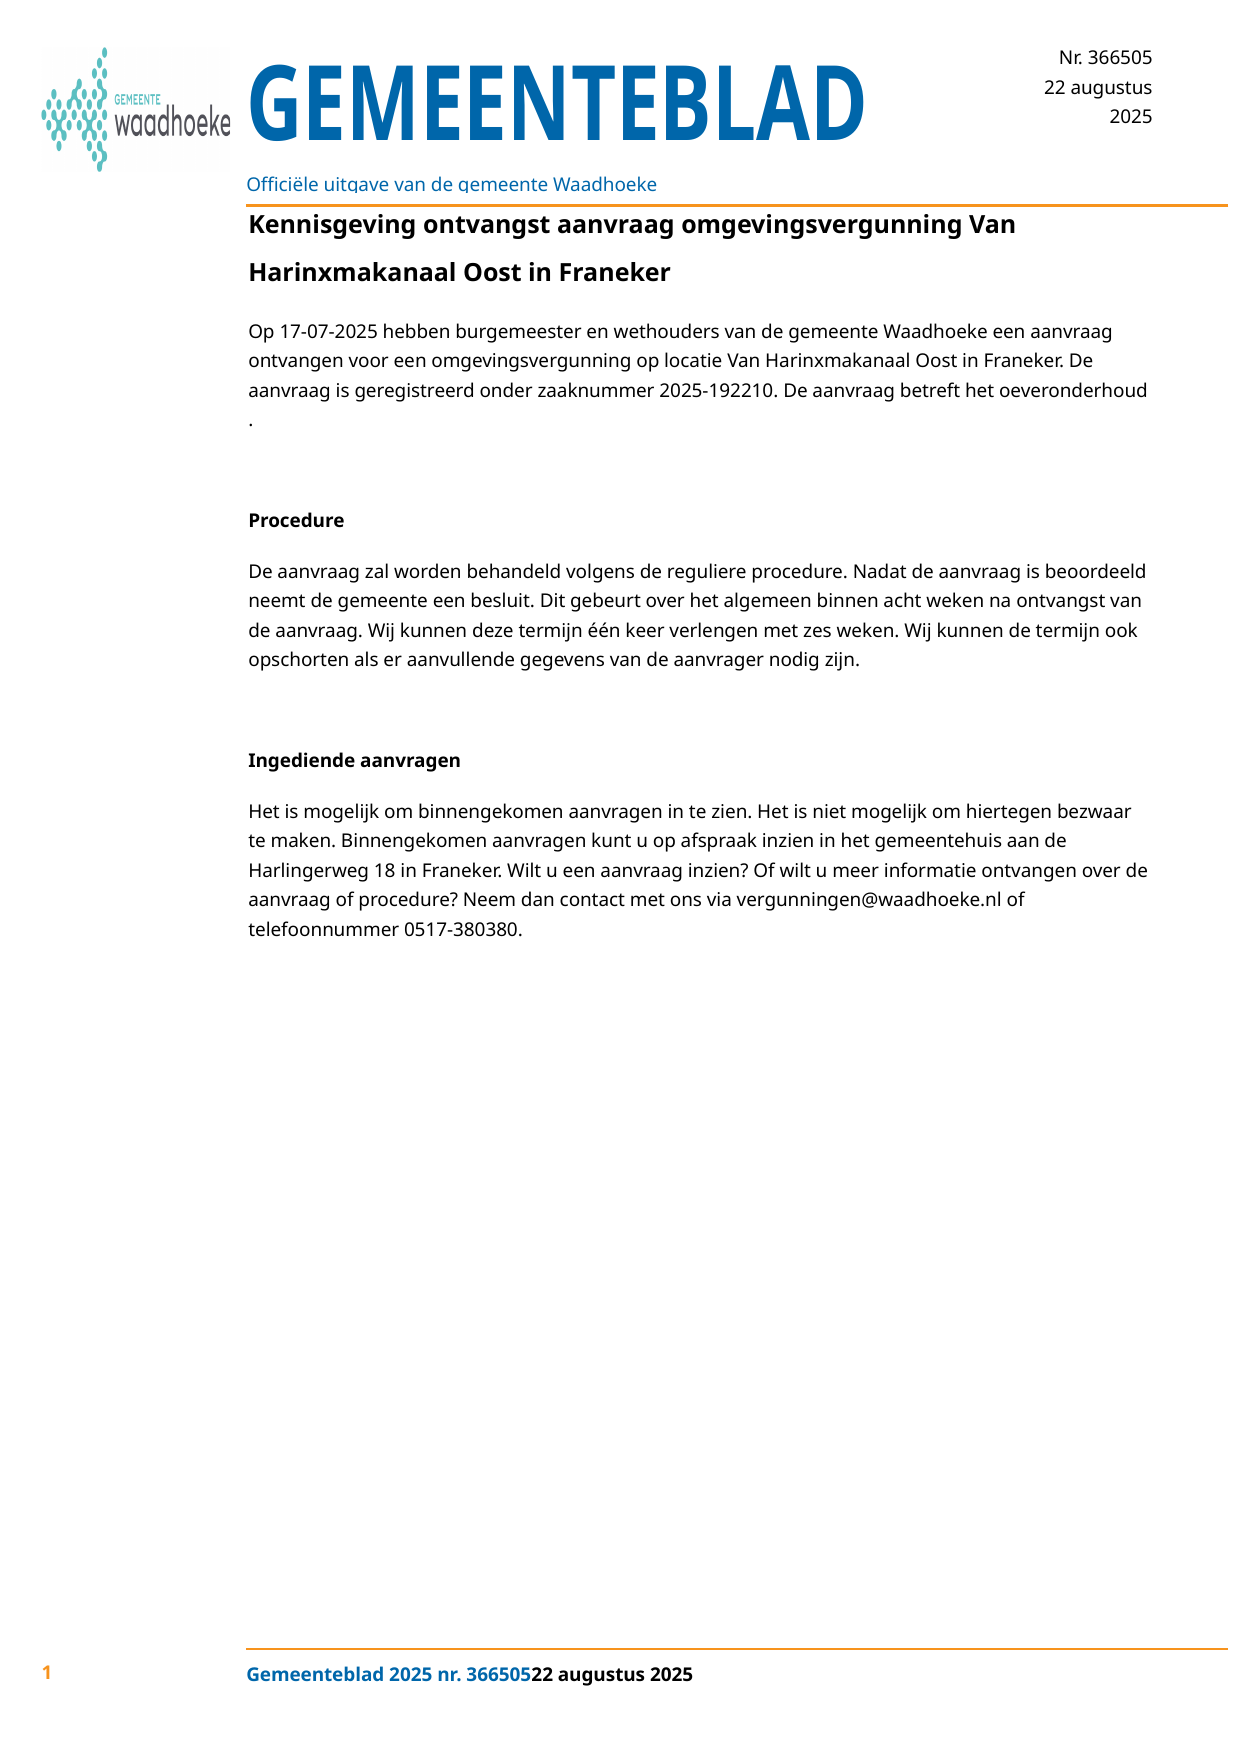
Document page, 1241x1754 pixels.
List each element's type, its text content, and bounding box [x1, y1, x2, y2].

text Kennisgeving ontvangst aanvraag omgevingsvergunning Van Harinxmakanaal Oost in Franeker [248, 207, 1152, 288]
text Ingediende aanvragen [248, 747, 1152, 773]
text De aanvraag zal worden behandeld volgens de reguliere procedure. Nadat de aanvraag is beoordeeld neemt de gemeente een besluit. Dit gebeurt over het algemeen binnen acht weken na ontvangst van de aanvraag. Wij kunnen deze termijn één keer verlengen met zes weken. Wij kunnen de termijn ook opschorten als er aanvullende gegevens van de aanvrager nodig zijn. [248, 558, 1152, 672]
text Het is mogelijk om binnengekomen aanvragen in te zien. Het is niet mogelijk om hiertegen bezwaar te maken. Binnengekomen aanvragen kunt u op afspraak inzien in het gemeentehuis aan de Harlingerweg 18 in Franeker. Wilt u een aanvraag inzien? Of wilt u meer informatie ontvangen over de aanvraag of procedure? Neem dan contact met ons via vergunningen@waadhoeke.nl of telefoonnummer 0517-380380. [248, 798, 1152, 942]
text Op 17-07-2025 hebben burgemeester en wethouders van de gemeente Waadhoeke een aanvraag ontvangen voor een omgevingsvergunning op locatie Van Harinxmakanaal Oost in Franeker. De aanvraag is geregistreerd onder zaaknummer 2025-192210. De aanvraag betreft het oeveronderhoud . [248, 318, 1152, 432]
text Procedure [248, 507, 1152, 533]
picture [41, 47, 231, 172]
